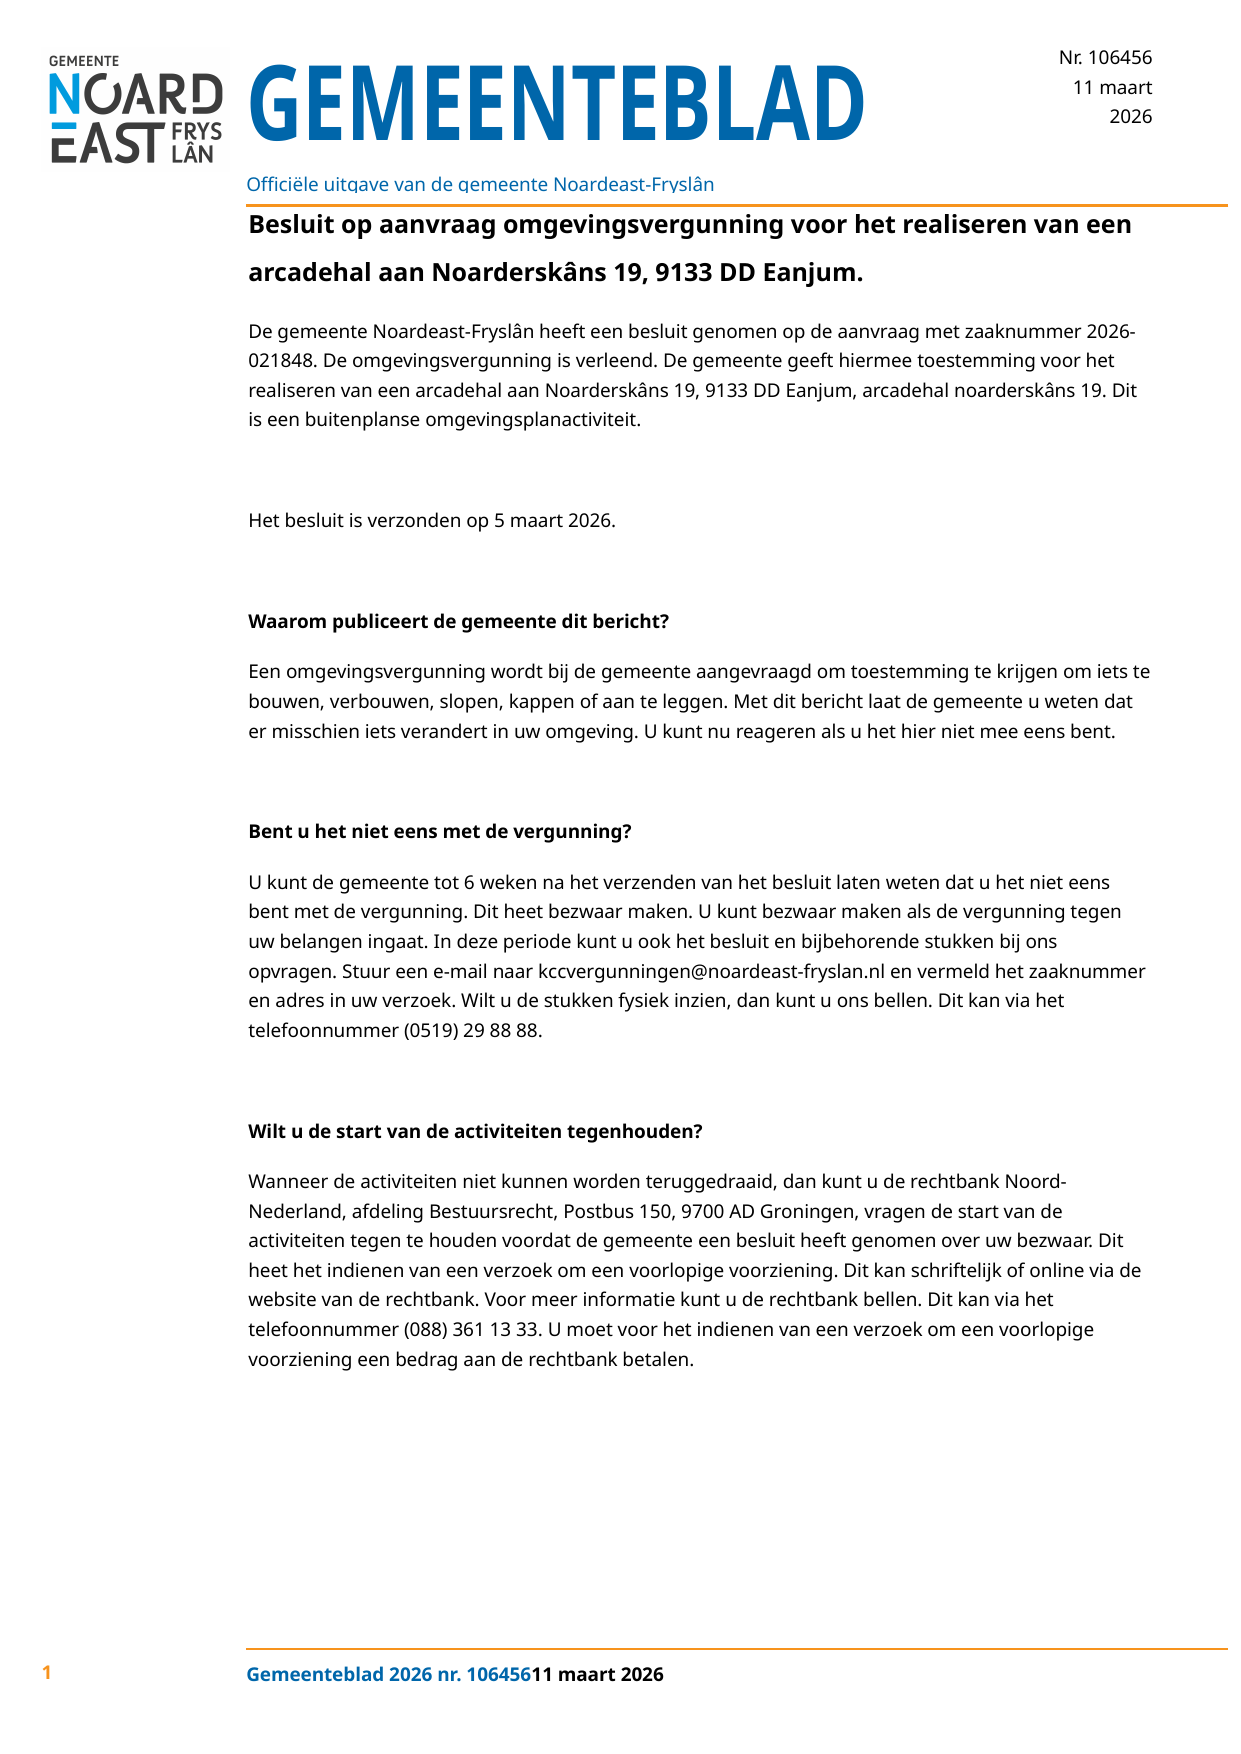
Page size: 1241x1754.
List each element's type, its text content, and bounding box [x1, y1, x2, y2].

text Bent u het niet eens met de vergunning? [248, 819, 1152, 844]
text Waarom publiceert de gemeente dit bericht? [248, 608, 1152, 634]
picture [41, 47, 231, 172]
text Wanneer de activiteiten niet kunnen worden teruggedraaid, dan kunt u de rechtbank Noord-Nederland, afdeling Bestuursrecht, Postbus 150, 9700 AD Groningen, vragen de start van de activiteiten tegen te houden voordat de gemeente een besluit heeft genomen over uw bezwaar. Dit heet het indienen van een verzoek om een voorlopige voorziening. Dit kan schriftelijk of online via de website van de rechtbank. Voor meer informatie kunt u de rechtbank bellen. Dit kan via het telefoonnummer (088) 361 13 33. U moet voor het indienen van een verzoek om een voorlopige voorziening een bedrag aan de rechtbank betalen. [248, 1168, 1152, 1372]
text De gemeente Noardeast-Fryslân heeft een besluit genomen op de aanvraag met zaaknummer 2026-021848. De omgevingsvergunning is verleend. De gemeente geeft hiermee toestemming voor het realiseren van een arcadehal aan Noarderskâns 19, 9133 DD Eanjum, arcadehal noarderskâns 19. Dit is een buitenplanse omgevingsplanactiviteit. [248, 318, 1152, 432]
text Het besluit is verzonden op 5 maart 2026. [248, 507, 1152, 533]
text Besluit op aanvraag omgevingsvergunning voor het realiseren van een arcadehal aan Noarderskâns 19, 9133 DD Eanjum. [248, 207, 1152, 288]
text Een omgevingsvergunning wordt bij de gemeente aangevraagd om toestemming te krijgen om iets te bouwen, verbouwen, slopen, kappen of aan te leggen. Met dit bericht laat de gemeente u weten dat er misschien iets verandert in uw omgeving. U kunt nu reageren als u het hier niet mee eens bent. [248, 659, 1152, 744]
text U kunt de gemeente tot 6 weken na het verzenden van het besluit laten weten dat u het niet eens bent met de vergunning. Dit heet bezwaar maken. U kunt bezwaar maken als de vergunning tegen uw belangen ingaat. In deze periode kunt u ook het besluit en bijbehorende stukken bij ons opvragen. Stuur een e-mail naar kccvergunningen@noardeast-fryslan.nl en vermeld het zaaknummer en adres in uw verzoek. Wilt u de stukken fysiek inzien, dan kunt u ons bellen. Dit kan via het telefoonnummer (0519) 29 88 88. [248, 869, 1152, 1043]
text Wilt u de start van de activiteiten tegenhouden? [248, 1118, 1152, 1144]
